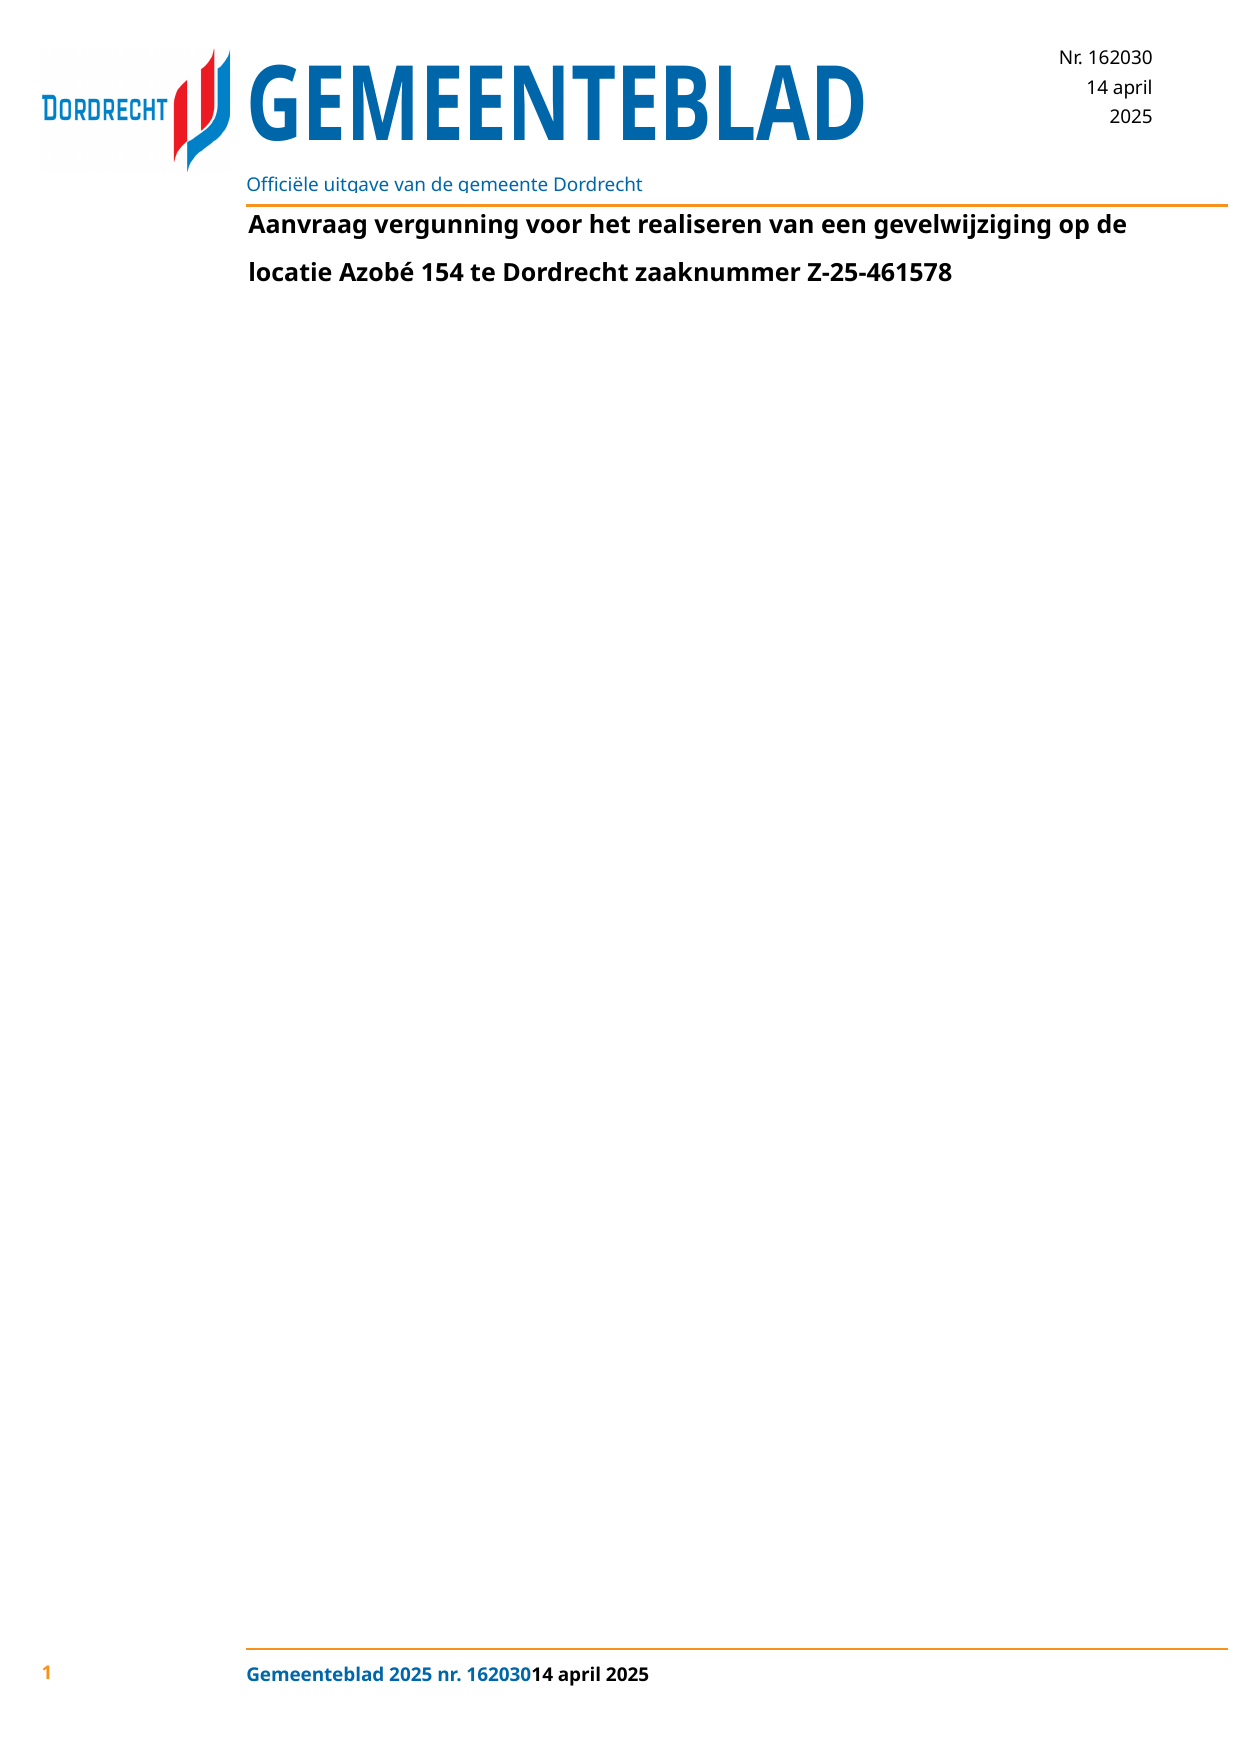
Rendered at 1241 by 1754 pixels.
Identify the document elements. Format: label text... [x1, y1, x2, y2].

picture [41, 47, 231, 172]
text Aanvraag vergunning voor het realiseren van een gevelwijziging op de locatie Azobé 154 te Dordrecht zaaknummer Z-25-461578 [248, 207, 1152, 288]
